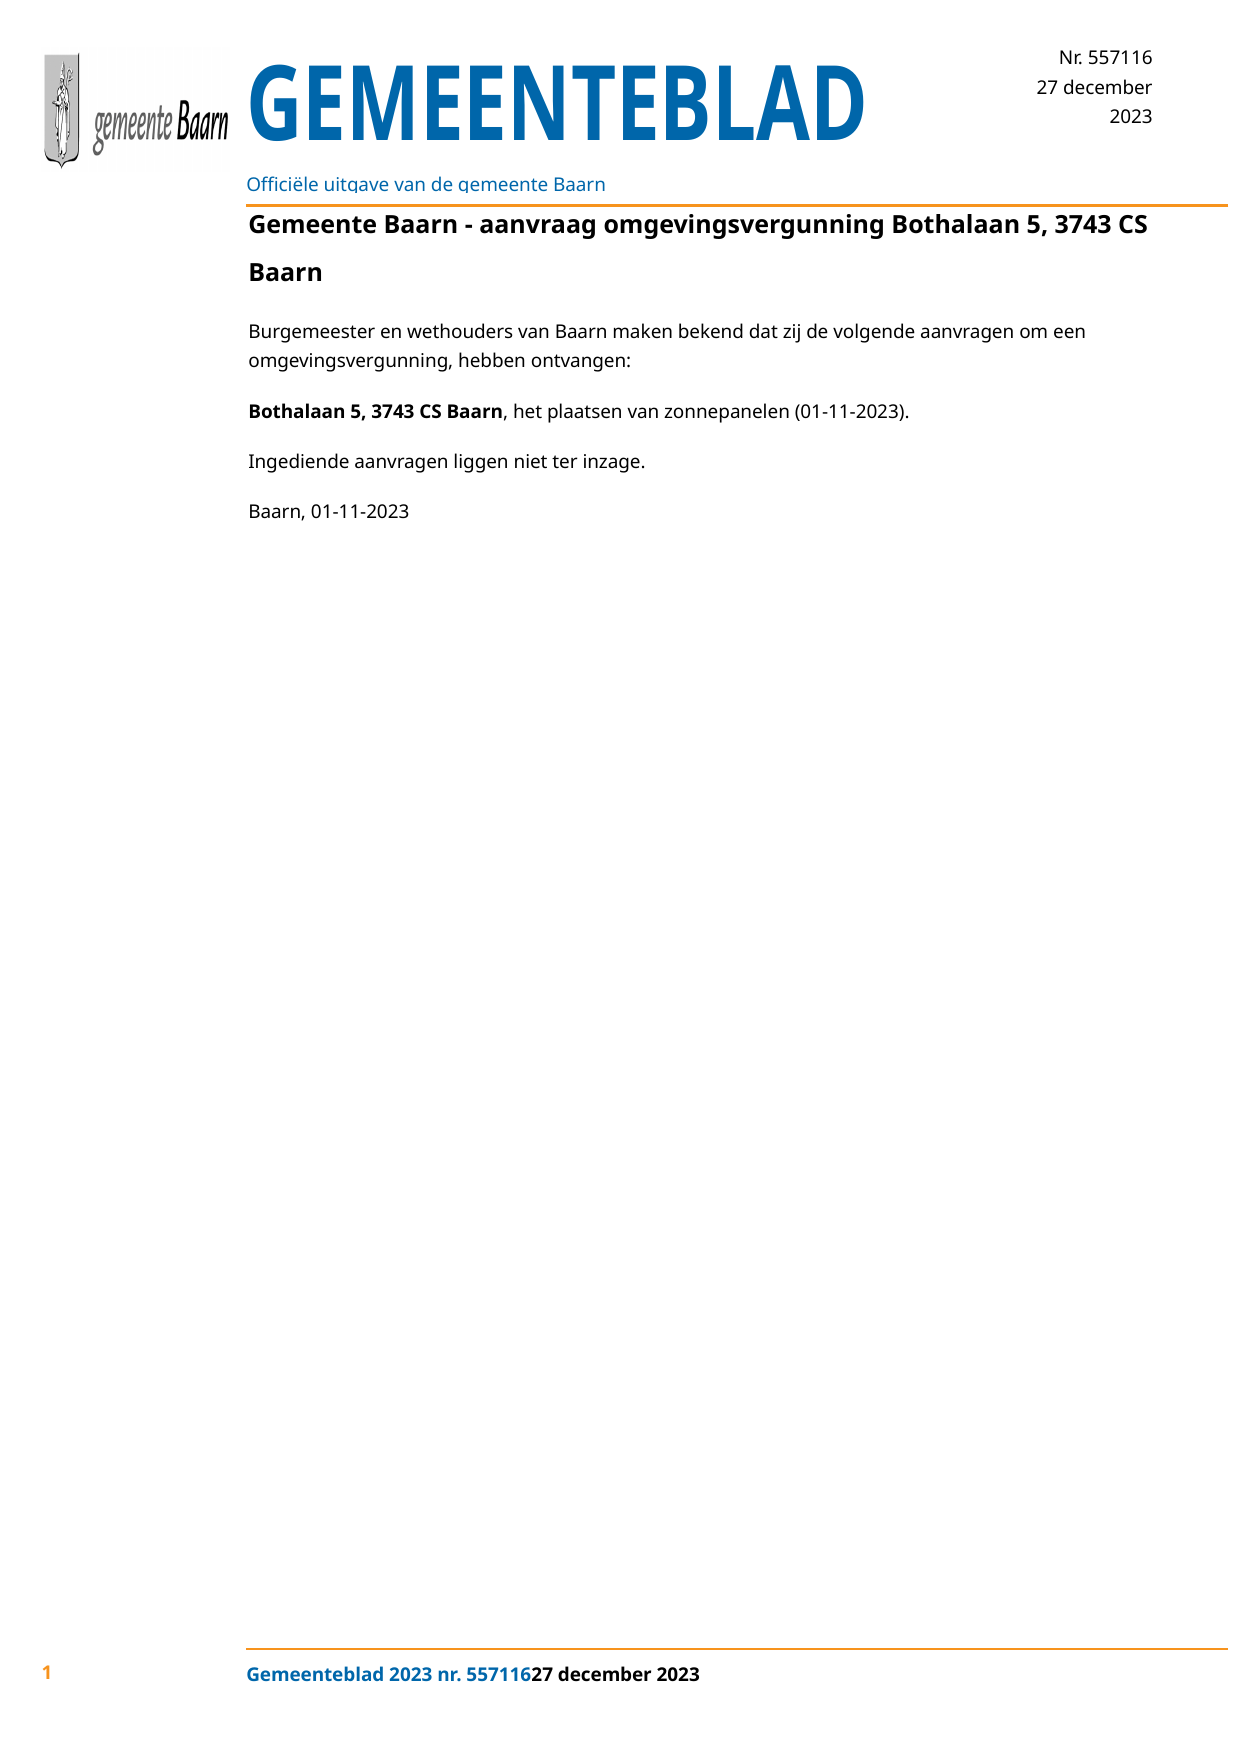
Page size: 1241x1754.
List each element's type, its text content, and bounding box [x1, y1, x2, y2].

text Ingediende aanvragen liggen niet ter inzage. [248, 448, 1152, 474]
text Bothalaan 5, 3743 CS Baarn, het plaatsen van zonnepanelen (01-11-2023). [248, 398, 1152, 424]
text Baarn, 01-11-2023 [248, 499, 1152, 524]
text Burgemeester en wethouders van Baarn maken bekend dat zij de volgende aanvragen om een omgevingsvergunning, hebben ontvangen: [248, 318, 1152, 373]
picture [41, 47, 231, 172]
text Gemeente Baarn - aanvraag omgevingsvergunning Bothalaan 5, 3743 CS Baarn [248, 207, 1152, 288]
